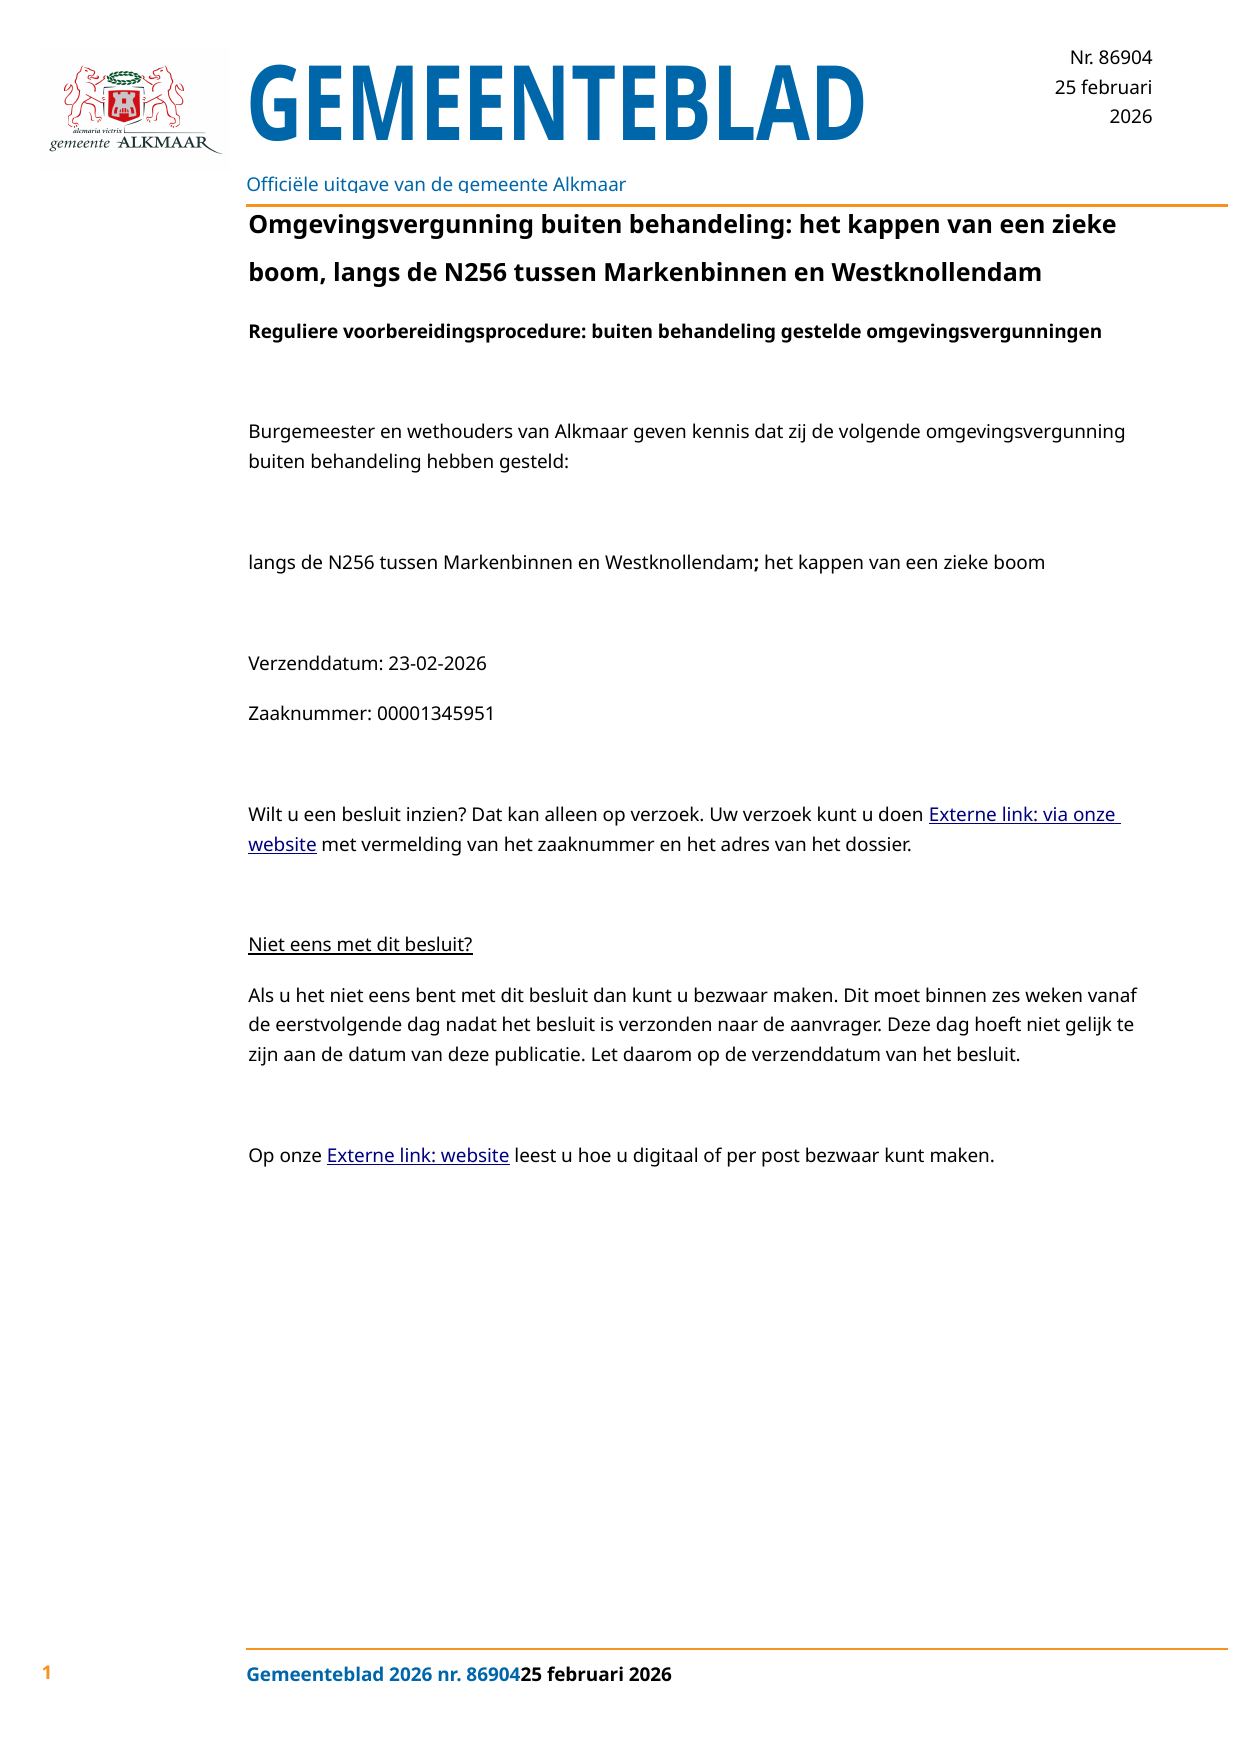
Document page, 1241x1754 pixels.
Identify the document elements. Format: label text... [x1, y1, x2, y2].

text langs de N256 tussen Markenbinnen en Westknollendam; het kappen van een zieke boom [248, 549, 1152, 575]
text Burgemeester en wethouders van Alkmaar geven kennis dat zij de volgende omgevingsvergunning buiten behandeling hebben gesteld: [248, 419, 1152, 474]
text Zaaknummer: 00001345951 [248, 700, 1152, 726]
text Op onze Externe link: website leest u hoe u digitaal of per post bezwaar kunt maken. [248, 1142, 1152, 1168]
text Omgevingsvergunning buiten behandeling: het kappen van een zieke boom, langs de N256 tussen Markenbinnen en Westknollendam [248, 207, 1152, 288]
text Wilt u een besluit inzien? Dat kan alleen op verzoek. Uw verzoek kunt u doen Externe link: via onze website met vermelding van het zaaknummer en het adres van het dossier. [248, 801, 1152, 857]
text Verzenddatum: 23-02-2026 [248, 650, 1152, 676]
picture [41, 47, 231, 172]
text Reguliere voorbereidingsprocedure: buiten behandeling gestelde omgevingsvergunningen [248, 318, 1152, 344]
text Niet eens met dit besluit? [248, 932, 1152, 957]
text Als u het niet eens bent met dit besluit dan kunt u bezwaar maken. Dit moet binnen zes weken vanaf de eerstvolgende dag nadat het besluit is verzonden naar de aanvrager. Deze dag hoeft niet gelijk te zijn aan de datum van deze publicatie. Let daarom op de verzenddatum van het besluit. [248, 982, 1152, 1067]
